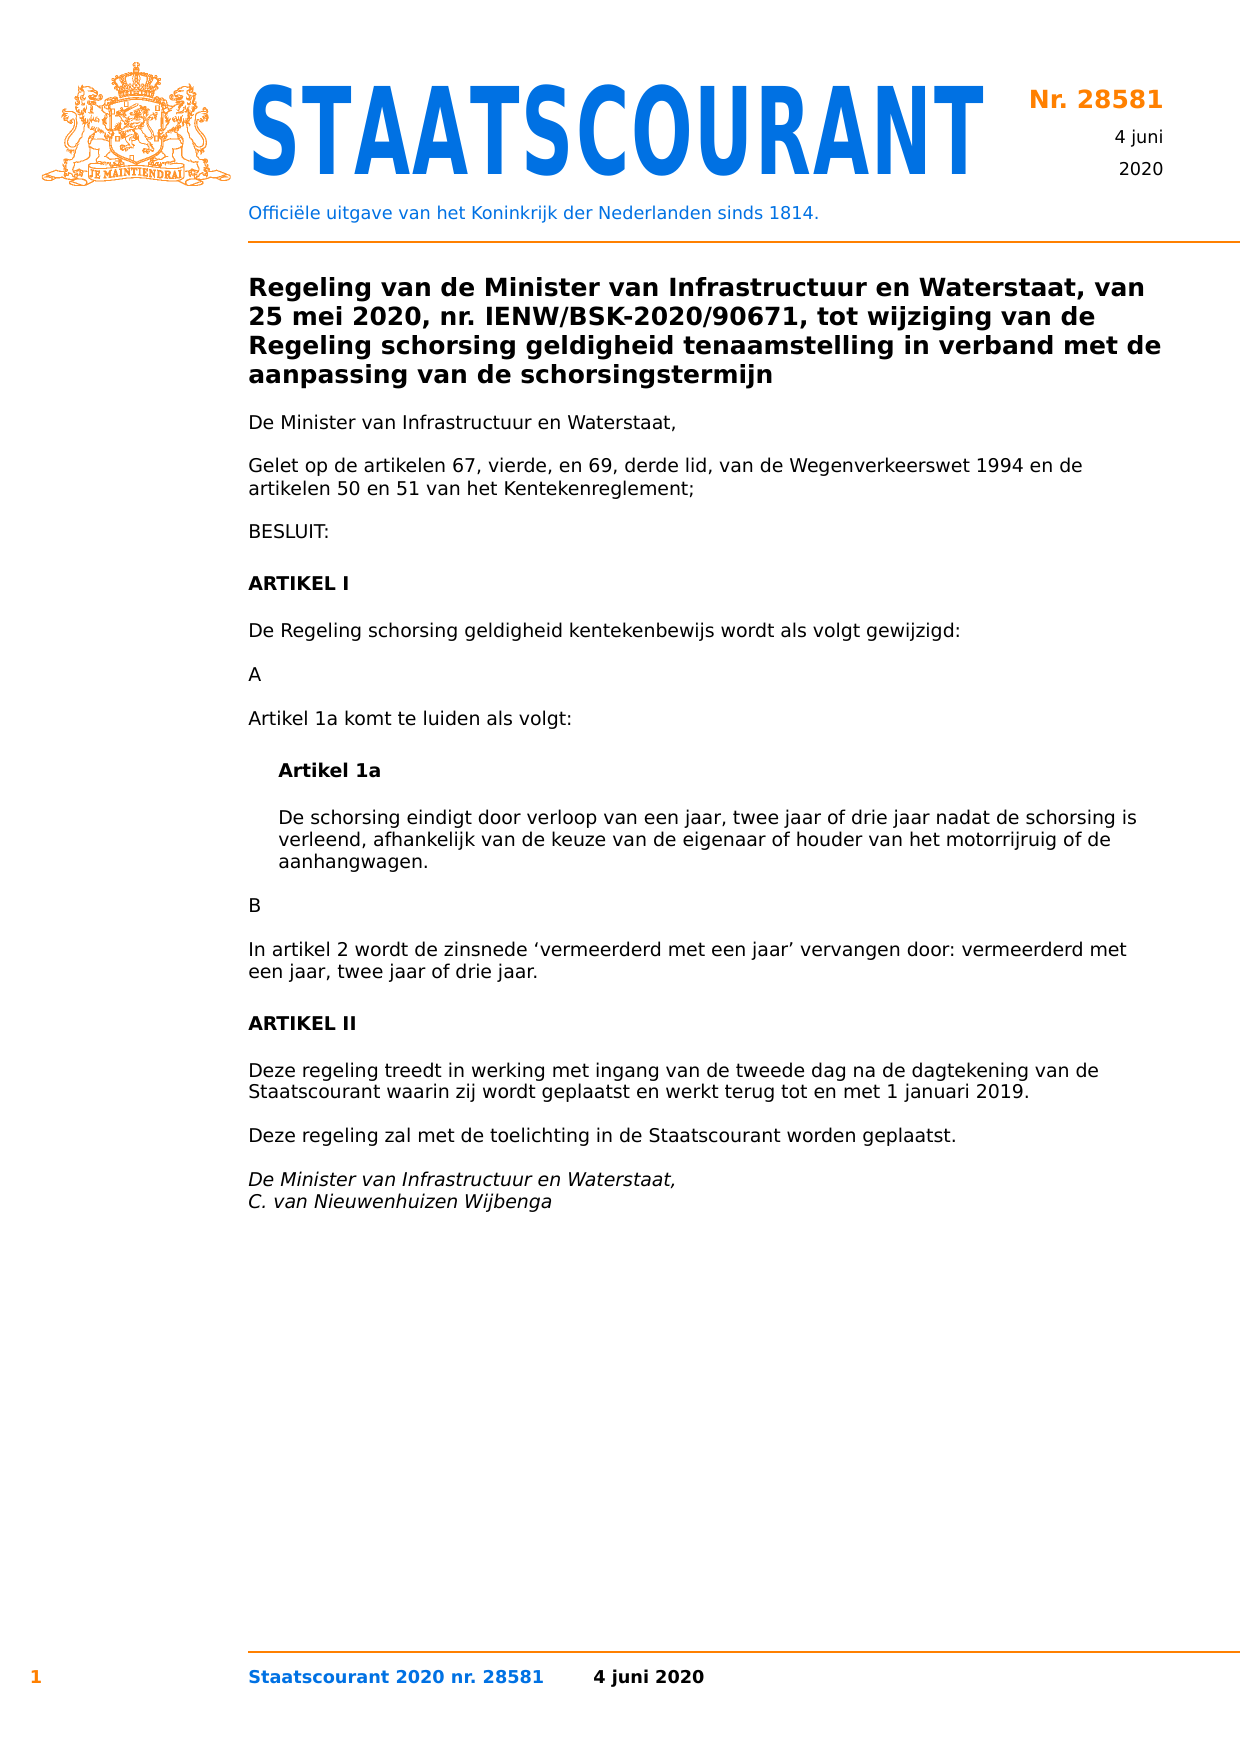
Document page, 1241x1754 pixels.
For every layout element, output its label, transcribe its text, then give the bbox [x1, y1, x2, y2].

text B [248, 895, 1163, 917]
subtitle ARTIKEL I [248, 573, 1163, 595]
picture [41, 62, 231, 186]
table_header Nr. 28581 [998, 62, 1240, 121]
text Deze regeling zal met de toelichting in de Staatscourant worden geplaatst. [248, 1125, 1163, 1147]
text De Minister van Infrastructuur en Waterstaat, C. van Nieuwenhuizen Wijbenga [248, 1169, 1163, 1213]
text Deze regeling treedt in werking met ingang van de tweede dag na de dagtekening van de Staatscourant waarin zij wordt geplaatst en werkt terug tot en met 1 januari 2019. [248, 1059, 1163, 1103]
subtitle Artikel 1a [278, 760, 1163, 782]
table_cell 2020 [998, 153, 1240, 203]
text BESLUIT: [248, 521, 1163, 543]
text A [248, 664, 1163, 686]
text De schorsing eindigt door verloop van een jaar, twee jaar of drie jaar nadat de schorsing is verleend, afhankelijk van de keuze van de eigenaar of houder van het motorrijruig of de aanhangwagen. [278, 807, 1163, 873]
text De Regeling schorsing geldigheid kentekenbewijs wordt als volgt gewijzigd: [248, 620, 1163, 642]
text In artikel 2 wordt de zinsnede ‘vermeerderd met een jaar’ vervangen door: vermeerderd met een jaar, twee jaar of drie jaar. [248, 938, 1163, 982]
table_header STAATSCOURANT [248, 62, 998, 203]
table_cell 4 juni [998, 121, 1240, 153]
table_header [25, 62, 248, 241]
text Gelet op de artikelen 67, vierde, en 69, derde lid, van de Wegenverkeerswet 1994 en de artikelen 50 en 51 van het Kentekenreglement; [248, 455, 1163, 499]
text De Minister van Infrastructuur en Waterstaat, [248, 412, 1163, 433]
text Artikel 1a komt te luiden als volgt: [248, 708, 1163, 730]
subtitle ARTIKEL II [248, 1012, 1163, 1034]
subtitle Regeling van de Minister van Infrastructuur en Waterstaat, van 25 mei 2020, nr. IENW/BSK-2020/90671, tot wijziging van de Regeling schorsing geldigheid tenaamstelling in verband met de aanpassing van de schorsingstermijn [248, 273, 1163, 390]
table_cell Officiële uitgave van het Koninkrijk der Nederlanden sinds 1814. [248, 203, 1240, 241]
